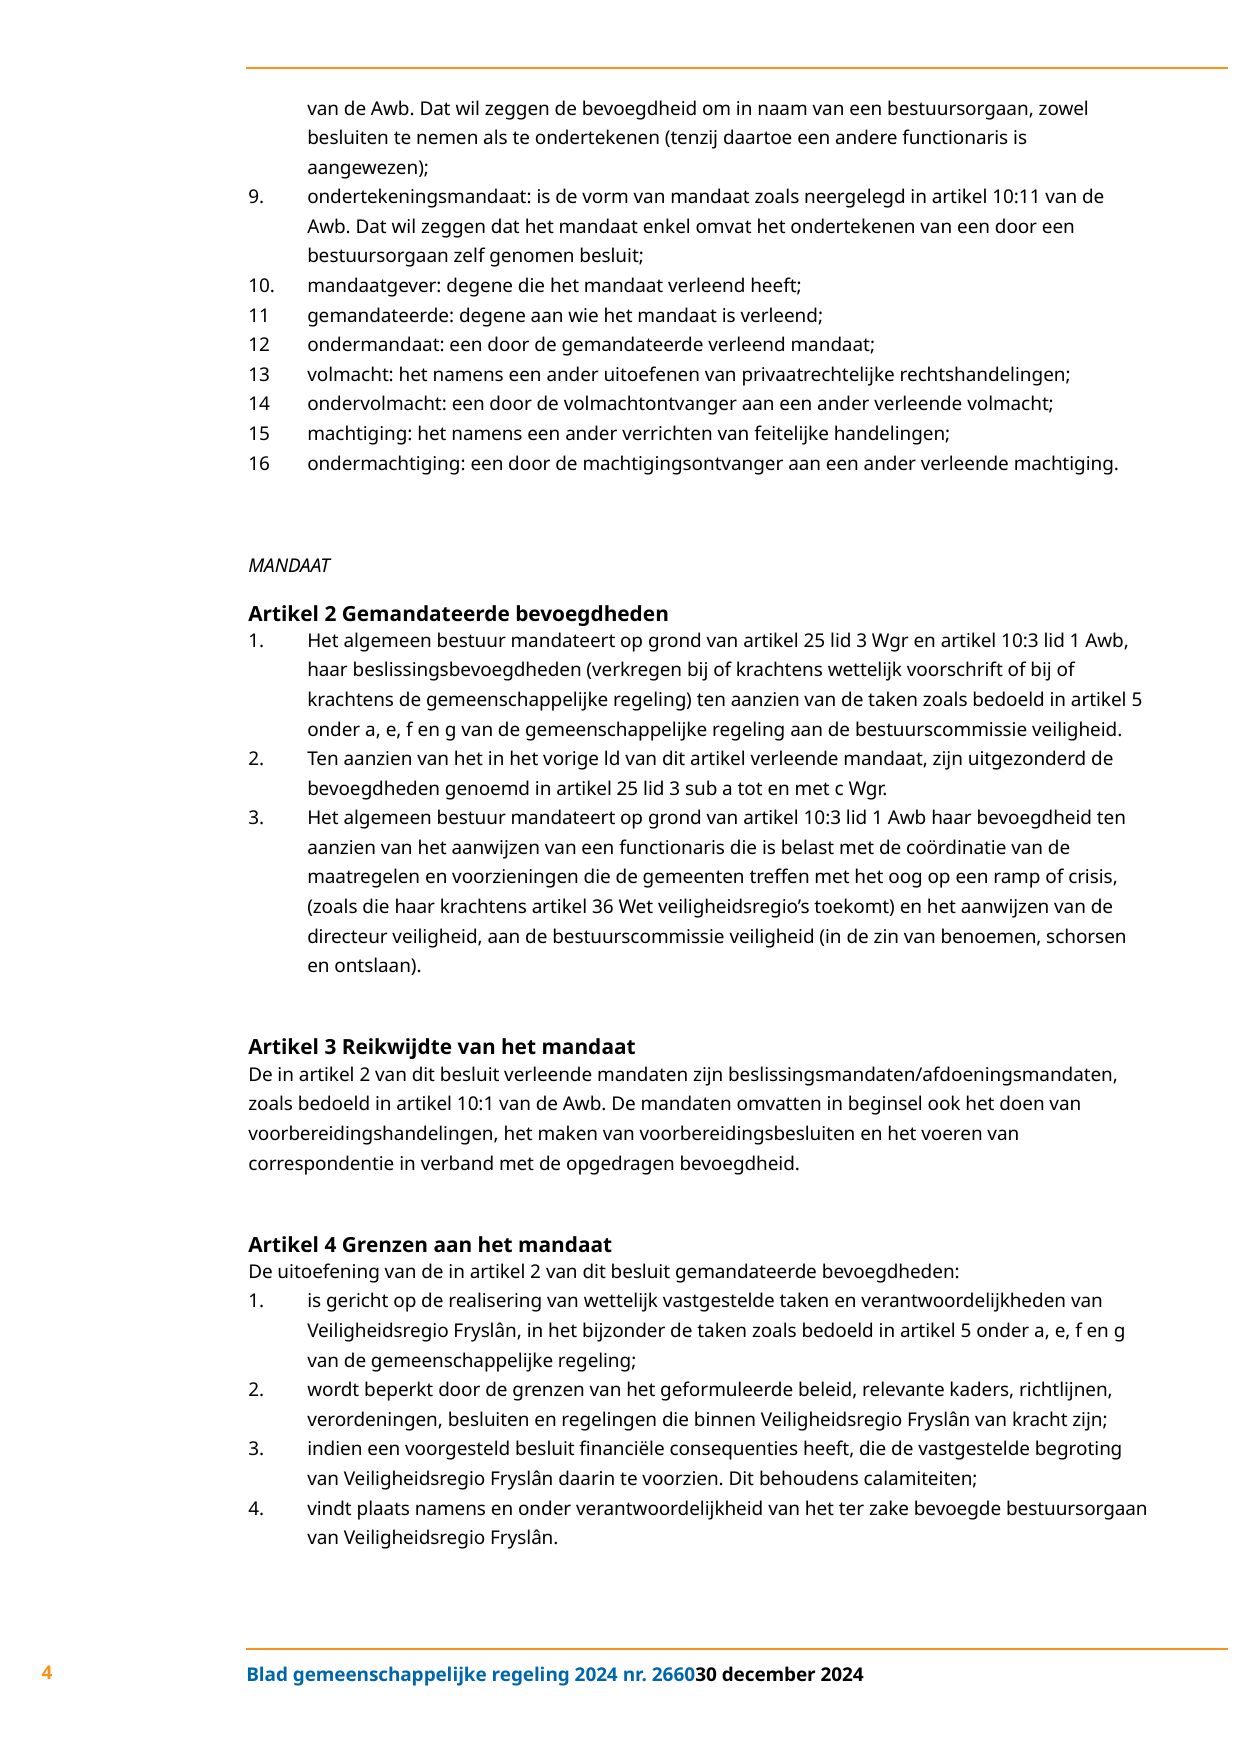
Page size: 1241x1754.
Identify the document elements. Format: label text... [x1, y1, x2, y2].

text Artikel 4 Grenzen aan het mandaat [248, 1230, 1152, 1258]
list Het algemeen bestuur mandateert op grond van artikel 10:3 lid 1 Awb haar bevoegdheid ten aanzien van het aanwijzen van een functionaris die is belast met de coördinatie van de maatregelen en voorzieningen die de gemeenten treffen met het oog op een ramp of crisis, (zoals die haar krachtens artikel 36 Wet veiligheidsregio’s toekomt) en het aanwijzen van de directeur veiligheid, aan de bestuurscommissie veiligheid (in de zin van benoemen, schorsen en ontslaan). [248, 804, 1152, 978]
list gemandateerde: degene aan wie het mandaat is verleend; [248, 302, 1152, 328]
text Artikel 2 Gemandateerde bevoegdheden [248, 599, 1152, 627]
list ondermachtiging: een door de machtigingsontvanger aan een ander verleende machtiging. [248, 450, 1152, 476]
list machtiging: het namens een ander verrichten van feitelijke handelingen; [248, 420, 1152, 446]
list is gericht op de realisering van wettelijk vastgestelde taken en verantwoordelijkheden van Veiligheidsregio Fryslân, in het bijzonder de taken zoals bedoeld in artikel 5 onder a, e, f en g van de gemeenschappelijke regeling; [248, 1288, 1152, 1373]
list ondervolmacht: een door de volmachtontvanger aan een ander verleende volmacht; [248, 391, 1152, 416]
list indien een voorgesteld besluit financiële consequenties heeft, die de vastgestelde begroting van Veiligheidsregio Fryslân daarin te voorzien. Dit behoudens calamiteiten; [248, 1436, 1152, 1491]
list volmacht: het namens een ander uitoefenen van privaatrechtelijke rechtshandelingen; [248, 361, 1152, 387]
list Het algemeen bestuur mandateert op grond van artikel 25 lid 3 Wgr en artikel 10:3 lid 1 Awb, haar beslissingsbevoegdheden (verkregen bij of krachtens wettelijk voorschrift of bij of krachtens de gemeenschappelijke regeling) ten aanzien van de taken zoals bedoeld in artikel 5 onder a, e, f en g van de gemeenschappelijke regeling aan de bestuurscommissie veiligheid. [248, 627, 1152, 742]
list Ten aanzien van het in het vorige ld van dit artikel verleende mandaat, zijn uitgezonderd de bevoegdheden genoemd in artikel 25 lid 3 sub a tot en met c Wgr. [248, 745, 1152, 801]
list vindt plaats namens en onder verantwoordelijkheid van het ter zake bevoegde bestuursorgaan van Veiligheidsregio Fryslân. [248, 1495, 1152, 1550]
text MANDAAT [248, 552, 1152, 578]
text De in artikel 2 van dit besluit verleende mandaten zijn beslissingsmandaten/afdoeningsmandaten, zoals bedoeld in artikel 10:1 van de Awb. De mandaten omvatten in beginsel ook het doen van voorbereidingshandelingen, het maken van voorbereidingsbesluiten en het voeren van correspondentie in verband met de opgedragen bevoegdheid. [248, 1061, 1152, 1175]
list mandaatgever: degene die het mandaat verleend heeft; [248, 272, 1152, 298]
list wordt beperkt door de grenzen van het geformuleerde beleid, relevante kaders, richtlijnen, verordeningen, besluiten en regelingen die binnen Veiligheidsregio Fryslân van kracht zijn; [248, 1376, 1152, 1432]
text Artikel 3 Reikwijdte van het mandaat [248, 1032, 1152, 1061]
list ondermandaat: een door de gemandateerde verleend mandaat; [248, 331, 1152, 357]
list ondertekeningsmandaat: is de vorm van mandaat zoals neergelegd in artikel 10:11 van de Awb. Dat wil zeggen dat het mandaat enkel omvat het ondertekenen van een door een bestuursorgaan zelf genomen besluit; [248, 183, 1152, 268]
list van de Awb. Dat wil zeggen de bevoegdheid om in naam van een bestuursorgaan, zowel besluiten te nemen als te ondertekenen (tenzij daartoe een andere functionaris is aangewezen); [248, 95, 1152, 180]
text De uitoefening van de in artikel 2 van dit besluit gemandateerde bevoegdheden: [248, 1258, 1152, 1284]
picture [41, 47, 231, 172]
